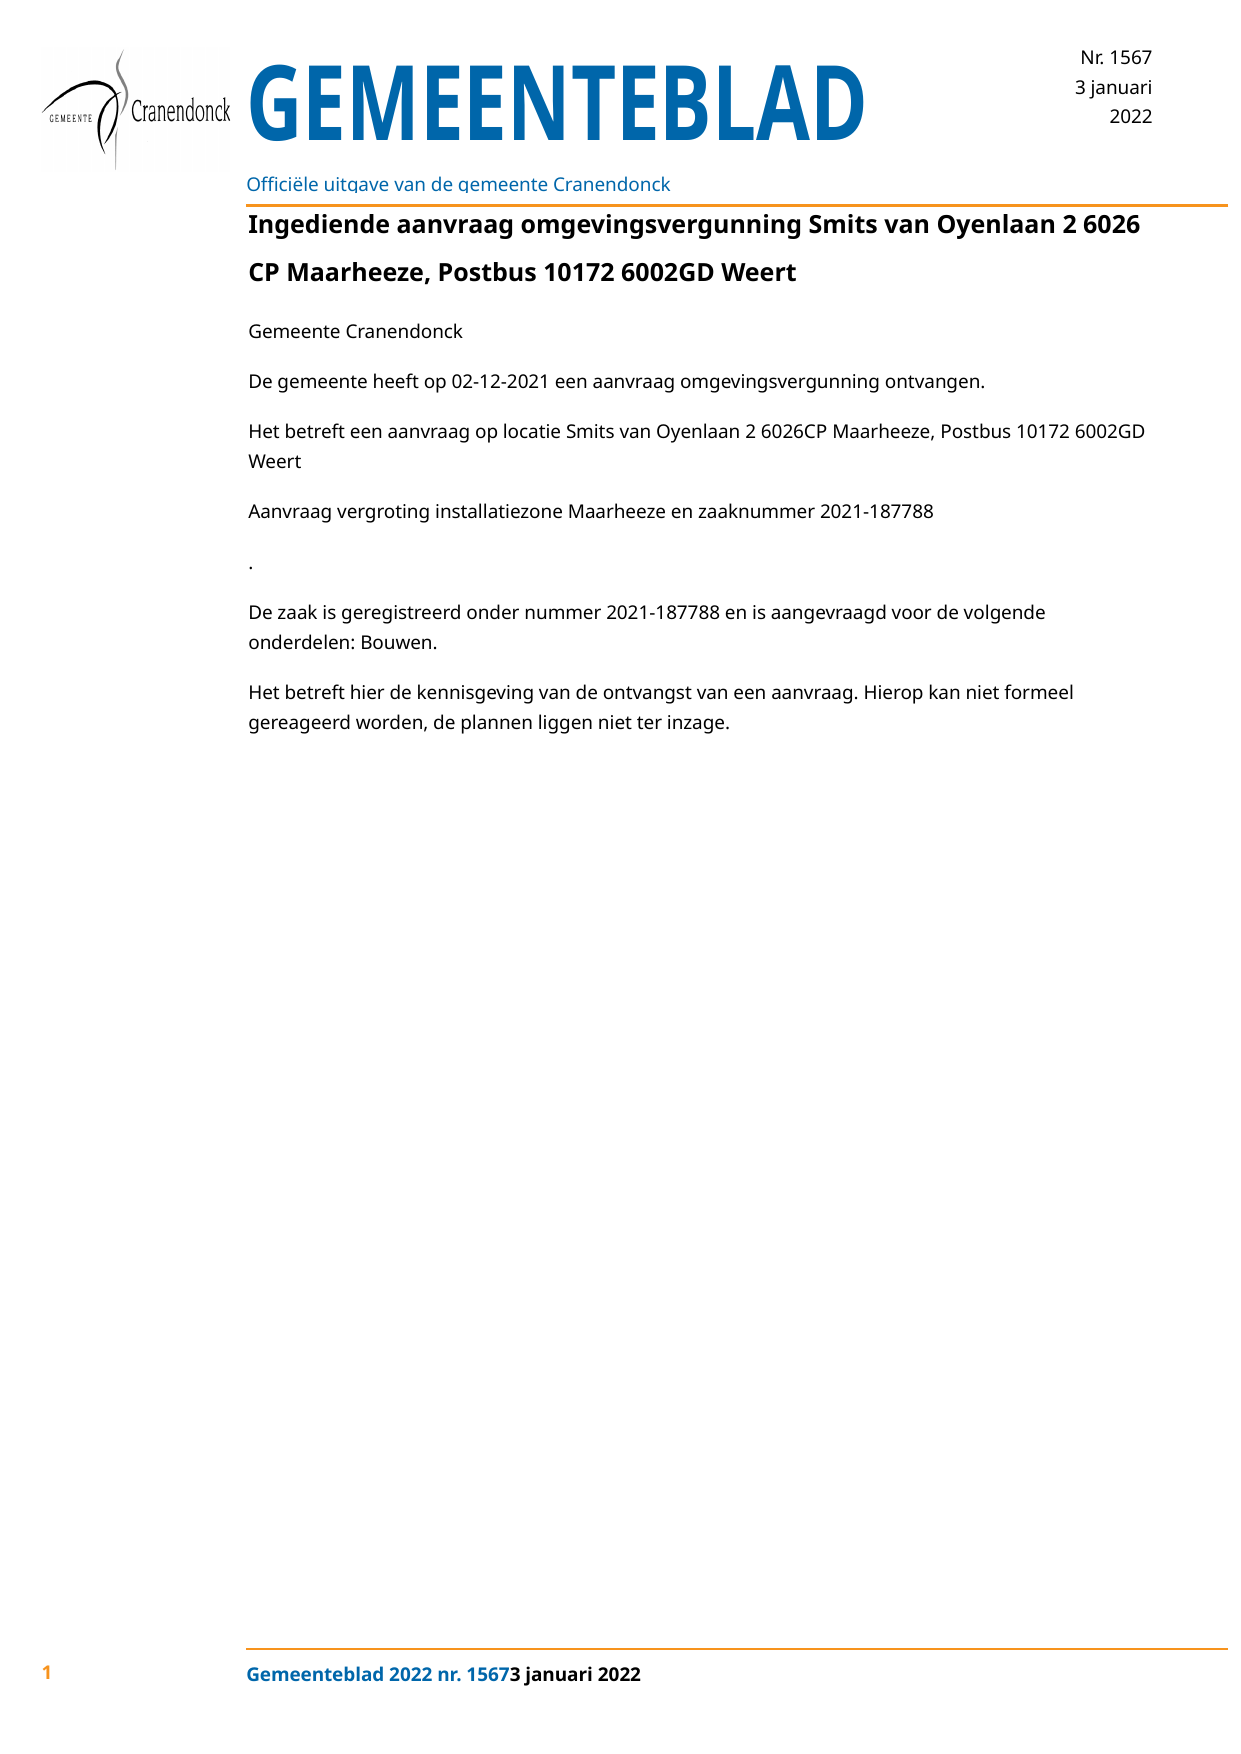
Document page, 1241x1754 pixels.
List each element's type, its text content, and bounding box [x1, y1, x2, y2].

text De zaak is geregistreerd onder nummer 2021-187788 en is aangevraagd voor de volgende onderdelen: Bouwen. [248, 599, 1152, 655]
text De gemeente heeft op 02-12-2021 een aanvraag omgevingsvergunning ontvangen. [248, 368, 1152, 394]
text Ingediende aanvraag omgevingsvergunning Smits van Oyenlaan 2 6026 CP Maarheeze, Postbus 10172 6002GD Weert [248, 207, 1152, 288]
text Het betreft hier de kennisgeving van de ontvangst van een aanvraag. Hierop kan niet formeel gereageerd worden, de plannen liggen niet ter inzage. [248, 679, 1152, 735]
text Gemeente Cranendonck [248, 318, 1152, 344]
text . [248, 549, 1152, 575]
text Het betreft een aanvraag op locatie Smits van Oyenlaan 2 6026CP Maarheeze, Postbus 10172 6002GD Weert [248, 419, 1152, 474]
picture [41, 47, 231, 172]
text Aanvraag vergroting installatiezone Maarheeze en zaaknummer 2021-187788 [248, 499, 1152, 524]
